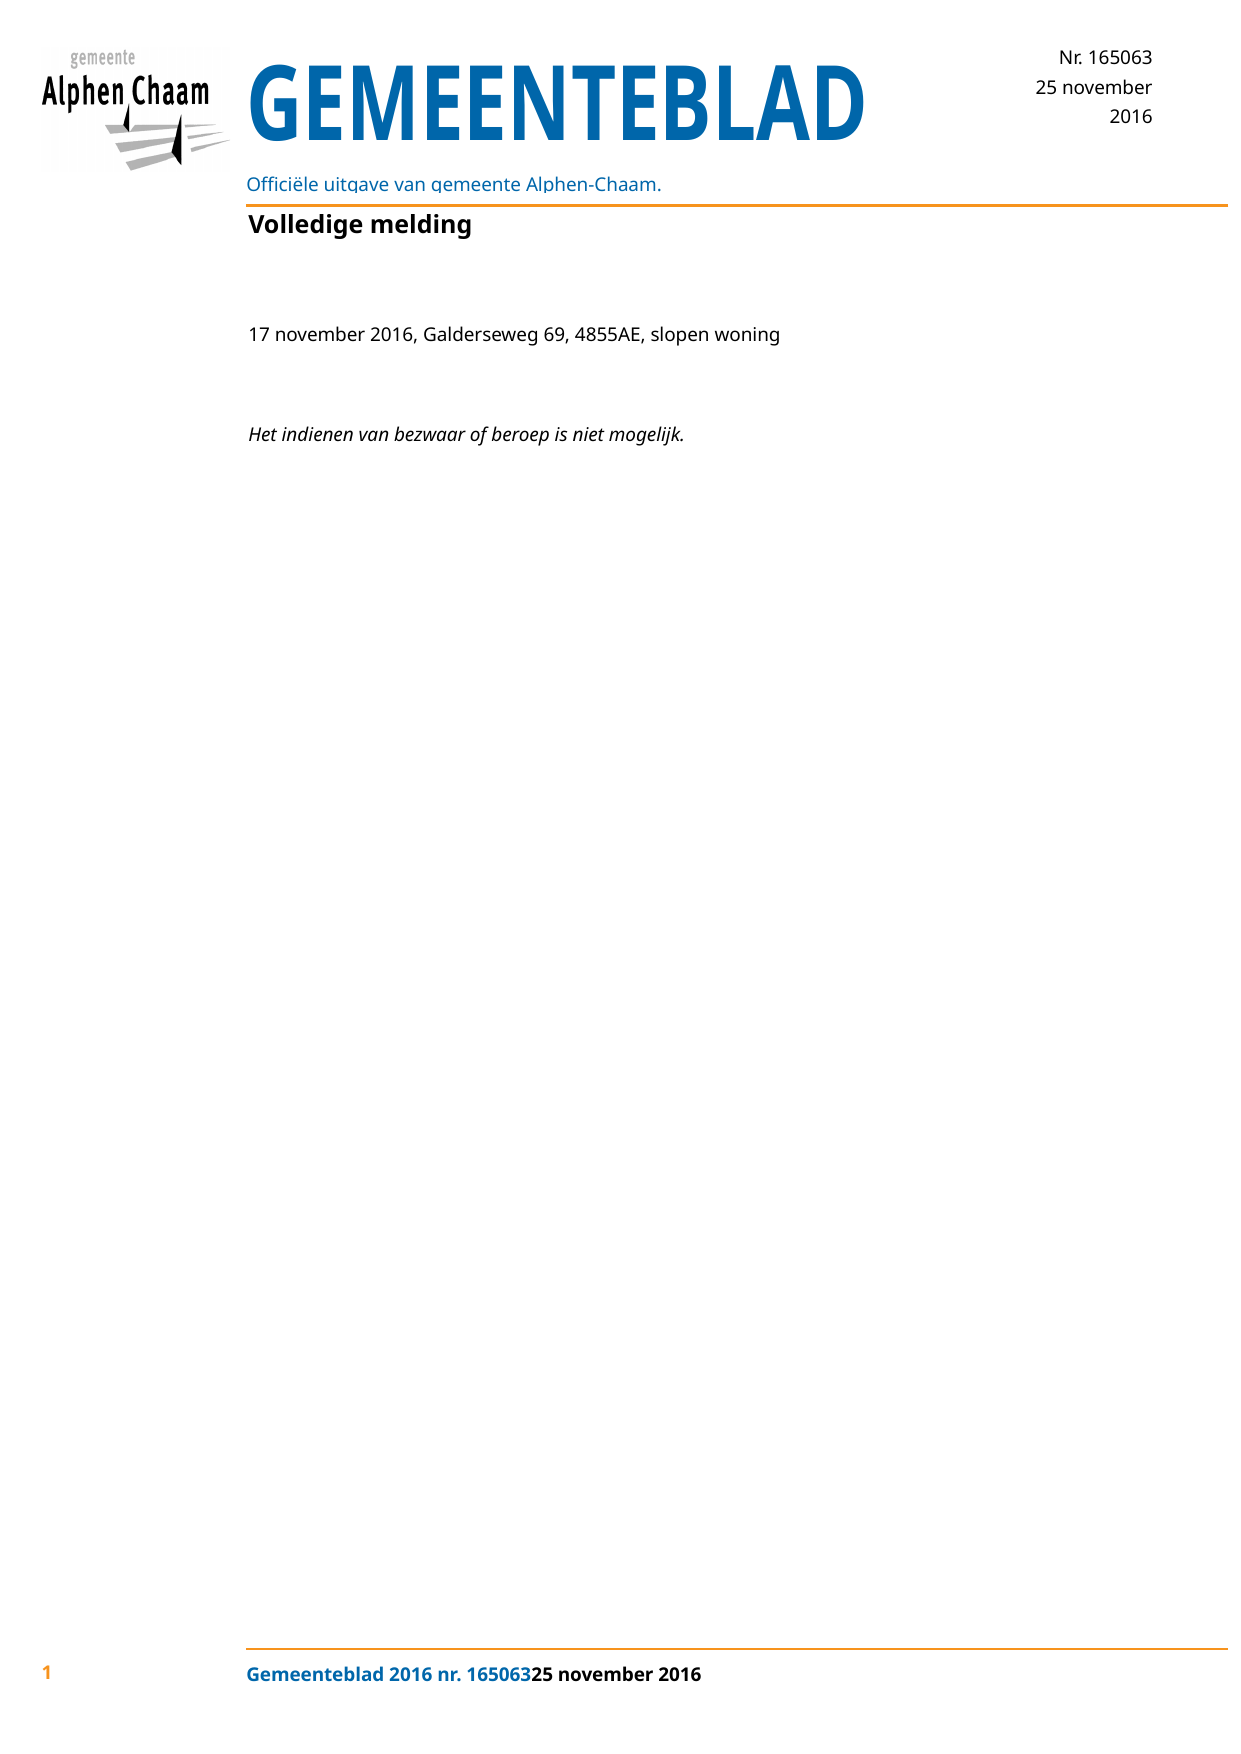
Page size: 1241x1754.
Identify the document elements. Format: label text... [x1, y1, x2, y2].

text Volledige melding [248, 207, 1152, 241]
picture [41, 47, 231, 172]
text 17 november 2016, Galderseweg 69, 4855AE, slopen woning [248, 321, 1152, 346]
text Het indienen van bezwaar of beroep is niet mogelijk. [248, 422, 1152, 447]
